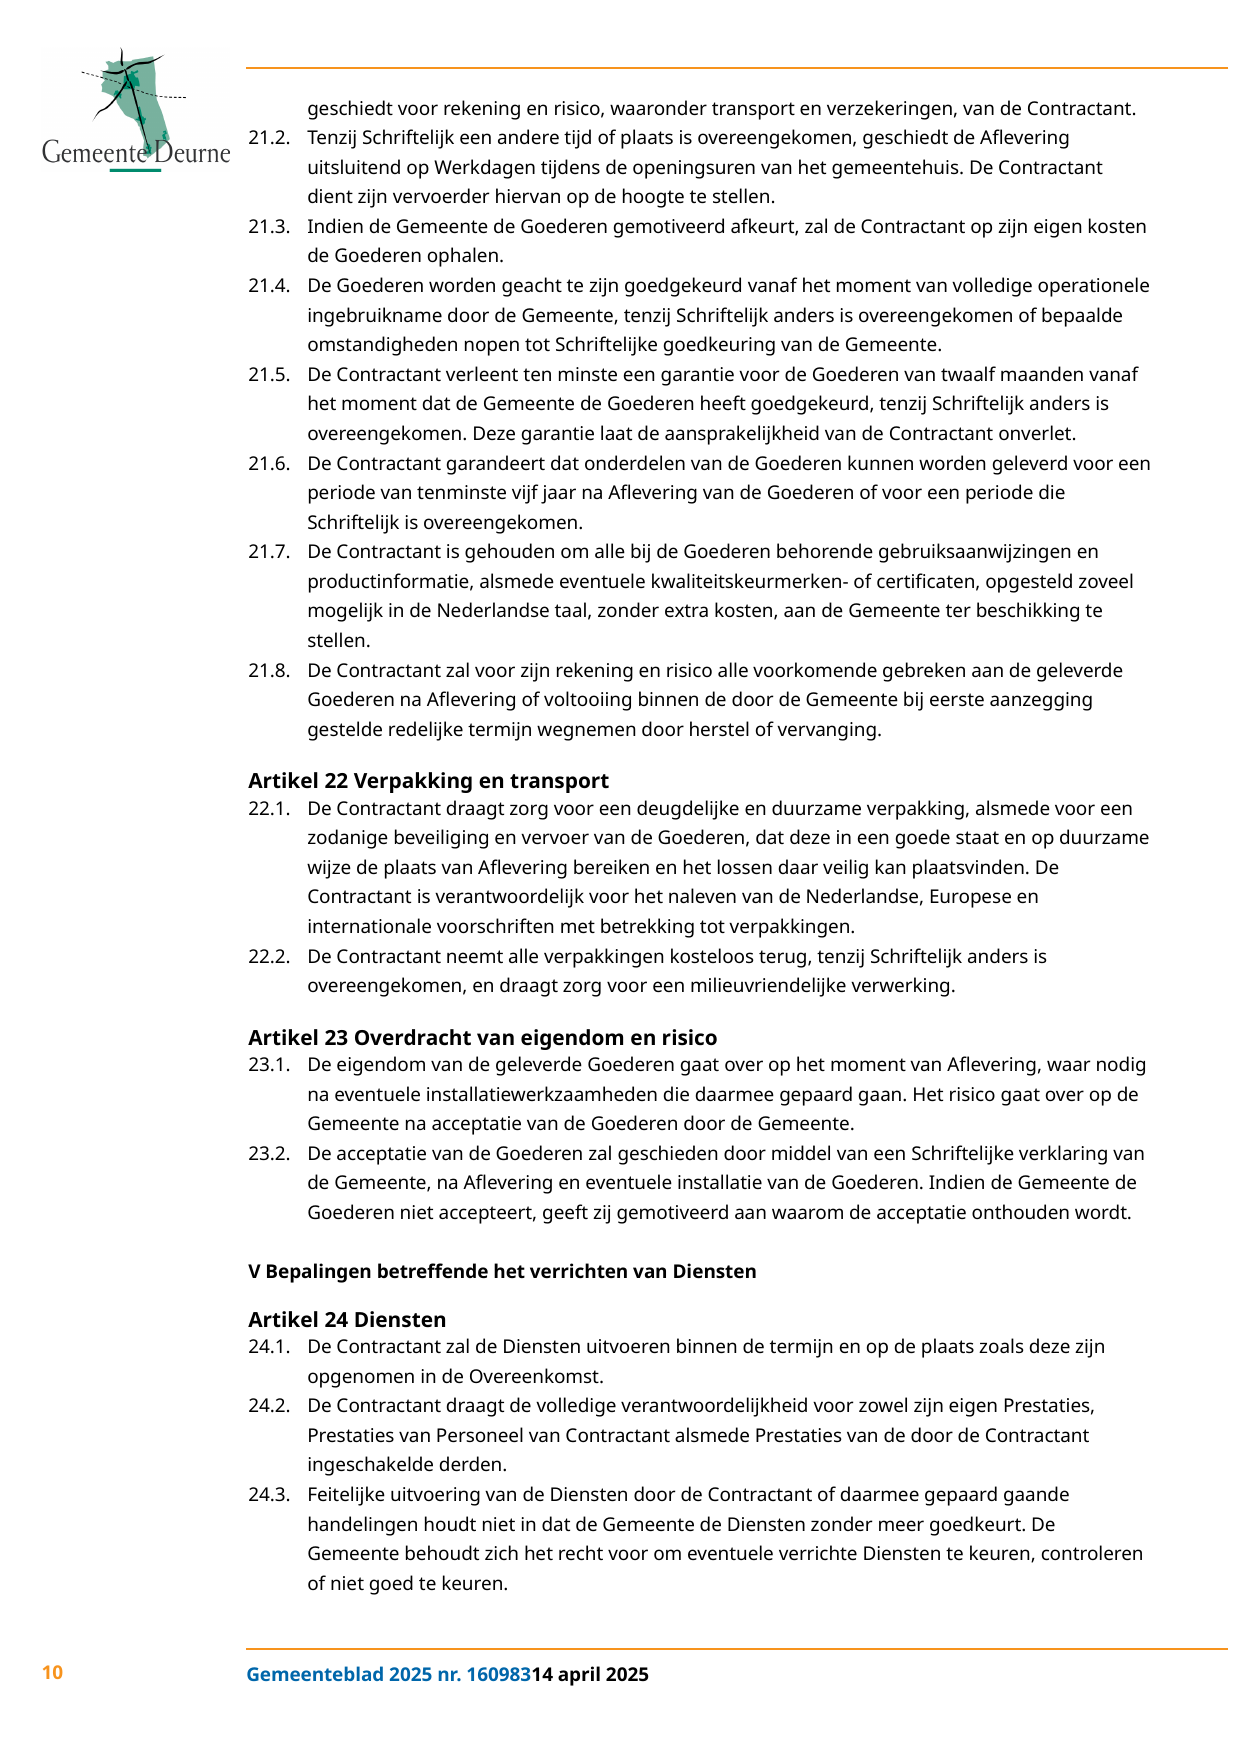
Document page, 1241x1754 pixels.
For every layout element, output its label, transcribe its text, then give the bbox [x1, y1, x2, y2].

list De eigendom van de geleverde Goederen gaat over op het moment van Aflevering, waar nodig na eventuele installatiewerkzaamheden die daarmee gepaard gaan. Het risico gaat over op de Gemeente na acceptatie van de Goederen door de Gemeente. [248, 1051, 1152, 1136]
list De Contractant neemt alle verpakkingen kosteloos terug, tenzij Schriftelijk anders is overeengekomen, en draagt zorg voor een milieuvriendelijke verwerking. [248, 943, 1152, 998]
list De Contractant zal de Diensten uitvoeren binnen de termijn en op de plaats zoals deze zijn opgenomen in de Overeenkomst. [248, 1333, 1152, 1389]
list De Contractant garandeert dat onderdelen van de Goederen kunnen worden geleverd voor een periode van tenminste vijf jaar na Aflevering van de Goederen of voor een periode die Schriftelijk is overeengekomen. [248, 450, 1152, 535]
text Artikel 24 Diensten [248, 1305, 1152, 1333]
picture [41, 47, 231, 172]
list De Contractant draagt de volledige verantwoordelijkheid voor zowel zijn eigen Prestaties, Prestaties van Personeel van Contractant alsmede Prestaties van de door de Contractant ingeschakelde derden. [248, 1392, 1152, 1477]
list Indien de Gemeente de Goederen gemotiveerd afkeurt, zal de Contractant op zijn eigen kosten de Goederen ophalen. [248, 213, 1152, 268]
text Artikel 23 Overdracht van eigendom en risico [248, 1023, 1152, 1051]
list De Contractant draagt zorg voor een deugdelijke en duurzame verpakking, alsmede voor een zodanige beveiliging en vervoer van de Goederen, dat deze in een goede staat en op duurzame wijze de plaats van Aflevering bereiken en het lossen daar veilig kan plaatsvinden. De Contractant is verantwoordelijk voor het naleven van de Nederlandse, Europese en internationale voorschriften met betrekking tot verpakkingen. [248, 795, 1152, 939]
list geschiedt voor rekening en risico, waaronder transport en verzekeringen, van de Contractant. [248, 95, 1152, 121]
list De Goederen worden geacht te zijn goedgekeurd vanaf het moment van volledige operationele ingebruikname door de Gemeente, tenzij Schriftelijk anders is overeengekomen of bepaalde omstandigheden nopen tot Schriftelijke goedkeuring van de Gemeente. [248, 272, 1152, 357]
list De Contractant verleent ten minste een garantie voor de Goederen van twaalf maanden vanaf het moment dat de Gemeente de Goederen heeft goedgekeurd, tenzij Schriftelijk anders is overeengekomen. Deze garantie laat de aansprakelijkheid van de Contractant onverlet. [248, 361, 1152, 446]
list De acceptatie van de Goederen zal geschieden door middel van een Schriftelijke verklaring van de Gemeente, na Aflevering en eventuele installatie van de Goederen. Indien de Gemeente de Goederen niet accepteert, geeft zij gemotiveerd aan waarom de acceptatie onthouden wordt. [248, 1140, 1152, 1225]
text V Bepalingen betreffende het verrichten van Diensten [248, 1258, 1152, 1284]
list Feitelijke uitvoering van de Diensten door de Contractant of daarmee gepaard gaande handelingen houdt niet in dat de Gemeente de Diensten zonder meer goedkeurt. De Gemeente behoudt zich het recht voor om eventuele verrichte Diensten te keuren, controleren of niet goed te keuren. [248, 1481, 1152, 1596]
list Tenzij Schriftelijk een andere tijd of plaats is overeengekomen, geschiedt de Aflevering uitsluitend op Werkdagen tijdens de openingsuren van het gemeentehuis. De Contractant dient zijn vervoerder hiervan op de hoogte te stellen. [248, 124, 1152, 209]
list De Contractant zal voor zijn rekening en risico alle voorkomende gebreken aan de geleverde Goederen na Aflevering of voltooiing binnen de door de Gemeente bij eerste aanzegging gestelde redelijke termijn wegnemen door herstel of vervanging. [248, 657, 1152, 742]
list De Contractant is gehouden om alle bij de Goederen behorende gebruiksaanwijzingen en productinformatie, alsmede eventuele kwaliteitskeurmerken- of certificaten, opgesteld zoveel mogelijk in de Nederlandse taal, zonder extra kosten, aan de Gemeente ter beschikking te stellen. [248, 538, 1152, 653]
text Artikel 22 Verpakking en transport [248, 766, 1152, 795]
